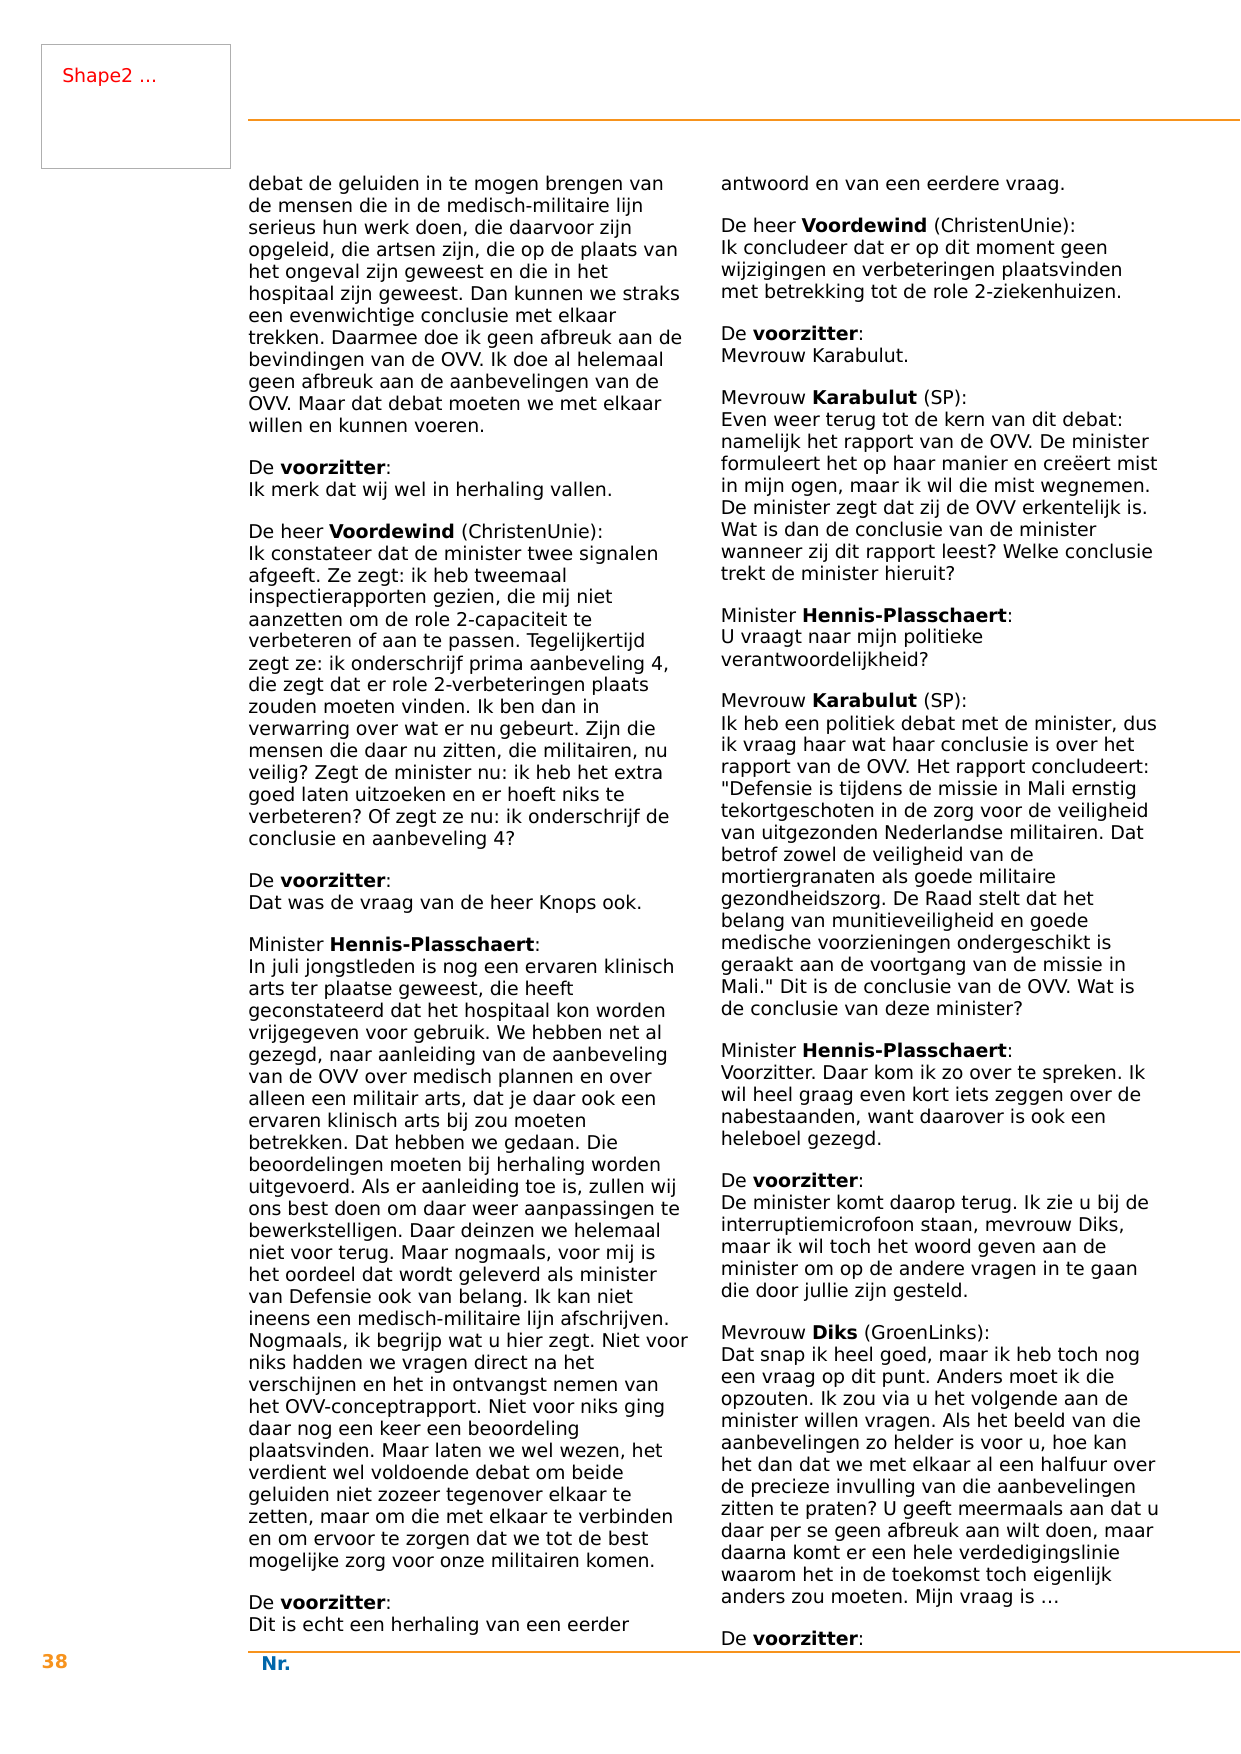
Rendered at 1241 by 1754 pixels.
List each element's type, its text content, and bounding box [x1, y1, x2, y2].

text Ik constateer dat de minister twee signalen afgeeft. Ze zegt: ik heb tweemaal inspectierapporten gezien, die mij niet aanzetten om de role 2-capaciteit te verbeteren of aan te passen. Tegelijkertijd zegt ze: ik onderschrijf prima aanbeveling 4, die zegt dat er role 2-verbeteringen plaats zouden moeten vinden. Ik ben dan in verwarring over wat er nu gebeurt. Zijn die mensen die daar nu zitten, die militairen, nu veilig? Zegt de minister nu: ik heb het extra goed laten uitzoeken en er hoeft niks te verbeteren? Of zegt ze nu: ik onderschrijf de conclusie en aanbeveling 4? [248, 542, 691, 850]
text Even weer terug tot de kern van dit debat: namelijk het rapport van de OVV. De minister formuleert het op haar manier en creëert mist in mijn ogen, maar ik wil die mist wegnemen. De minister zegt dat zij de OVV erkentelijk is. Wat is dan de conclusie van de minister wanneer zij dit rapport leest? Welke conclusie trekt de minister hieruit? [721, 409, 1163, 584]
text Mevrouw Diks (GroenLinks): [721, 1322, 1163, 1344]
text De heer Voordewind (ChristenUnie): [721, 215, 1163, 237]
text Ik merk dat wij wel in herhaling vallen. [248, 478, 691, 501]
text De voorzitter: [248, 870, 691, 892]
text De voorzitter: [248, 457, 691, 478]
text De voorzitter: [721, 323, 1163, 345]
text Dit is echt een herhaling van een eerder [248, 1613, 691, 1636]
text Dat snap ik heel goed, maar ik heb toch nog een vraag op dit punt. Anders moet ik die opzouten. Ik zou via u het volgende aan de minister willen vragen. Als het beeld van die aanbevelingen zo helder is voor u, hoe kan het dan dat we met elkaar al een halfuur over de precieze invulling van die aanbevelingen zitten te praten? U geeft meermaals aan dat u daar per se geen afbreuk aan wilt doen, maar daarna komt er een hele verdedigingslinie waarom het in de toekomst toch eigenlijk anders zou moeten. Mijn vraag is … [721, 1344, 1163, 1608]
text Dat was de vraag van de heer Knops ook. [248, 892, 691, 914]
text Voorzitter. Daar kom ik zo over te spreken. Ik wil heel graag even kort iets zeggen over de nabestaanden, want daarover is ook een heleboel gezegd. [721, 1062, 1163, 1150]
text Ik concludeer dat er op dit moment geen wijzigingen en verbeteringen plaatsvinden met betrekking tot de role 2-ziekenhuizen. [721, 237, 1163, 303]
text debat de geluiden in te mogen brengen van de mensen die in de medisch-militaire lijn serieus hun werk doen, die daarvoor zijn opgeleid, die artsen zijn, die op de plaats van het ongeval zijn geweest en die in het hospitaal zijn geweest. Dan kunnen we straks een evenwichtige conclusie met elkaar trekken. Daarmee doe ik geen afbreuk aan de bevindingen van de OVV. Ik doe al helemaal geen afbreuk aan de aanbevelingen van de OVV. Maar dat debat moeten we met elkaar willen en kunnen voeren. [248, 173, 691, 437]
text Mevrouw Karabulut. [721, 345, 1163, 367]
text De minister komt daarop terug. Ik zie u bij de interruptiemicrofoon staan, mevrouw Diks, maar ik wil toch het woord geven aan de minister om op de andere vragen in te gaan die door jullie zijn gesteld. [721, 1192, 1163, 1302]
text De voorzitter: [248, 1592, 691, 1613]
text Ik heb een politiek debat met de minister, dus ik vraag haar wat haar conclusie is over het rapport van de OVV. Het rapport concludeert: "Defensie is tijdens de missie in Mali ernstig tekortgeschoten in de zorg voor de veiligheid van uitgezonden Nederlandse militairen. Dat betrof zowel de veiligheid van de mortiergranaten als goede militaire gezondheidszorg. De Raad stelt dat het belang van munitieveiligheid en goede medische voorzieningen ondergeschikt is geraakt aan de voortgang van de missie in Mali." Dit is de conclusie van de OVV. Wat is de conclusie van deze minister? [721, 712, 1163, 1020]
text Mevrouw Karabulut (SP): [721, 387, 1163, 409]
text De voorzitter: [721, 1628, 1163, 1649]
text De heer Voordewind (ChristenUnie): [248, 521, 691, 542]
text U vraagt naar mijn politieke verantwoordelijkheid? [721, 626, 1163, 670]
text Mevrouw Karabulut (SP): [721, 690, 1163, 712]
text Minister Hennis-Plasschaert: [248, 934, 691, 956]
text antwoord en van een eerdere vraag. [721, 173, 1163, 195]
text Minister Hennis-Plasschaert: [721, 604, 1163, 626]
text In juli jongstleden is nog een ervaren klinisch arts ter plaatse geweest, die heeft geconstateerd dat het hospitaal kon worden vrijgegeven voor gebruik. We hebben net al gezegd, naar aanleiding van de aanbeveling van de OVV over medisch plannen en over alleen een militair arts, dat je daar ook een ervaren klinisch arts bij zou moeten betrekken. Dat hebben we gedaan. Die beoordelingen moeten bij herhaling worden uitgevoerd. Als er aanleiding toe is, zullen wij ons best doen om daar weer aanpassingen te bewerkstelligen. Daar deinzen we helemaal niet voor terug. Maar nogmaals, voor mij is het oordeel dat wordt geleverd als minister van Defensie ook van belang. Ik kan niet ineens een medisch-militaire lijn afschrijven. Nogmaals, ik begrijp wat u hier zegt. Niet voor niks hadden we vragen direct na het verschijnen en het in ontvangst nemen van het OVV-conceptrapport. Niet voor niks ging daar nog een keer een beoordeling plaatsvinden. Maar laten we wel wezen, het verdient wel voldoende debat om beide geluiden niet zozeer tegenover elkaar te zetten, maar om die met elkaar te verbinden en om ervoor te zorgen dat we tot de best mogelijke zorg voor onze militairen komen. [248, 956, 691, 1572]
text Minister Hennis-Plasschaert: [721, 1040, 1163, 1062]
text De voorzitter: [721, 1170, 1163, 1192]
